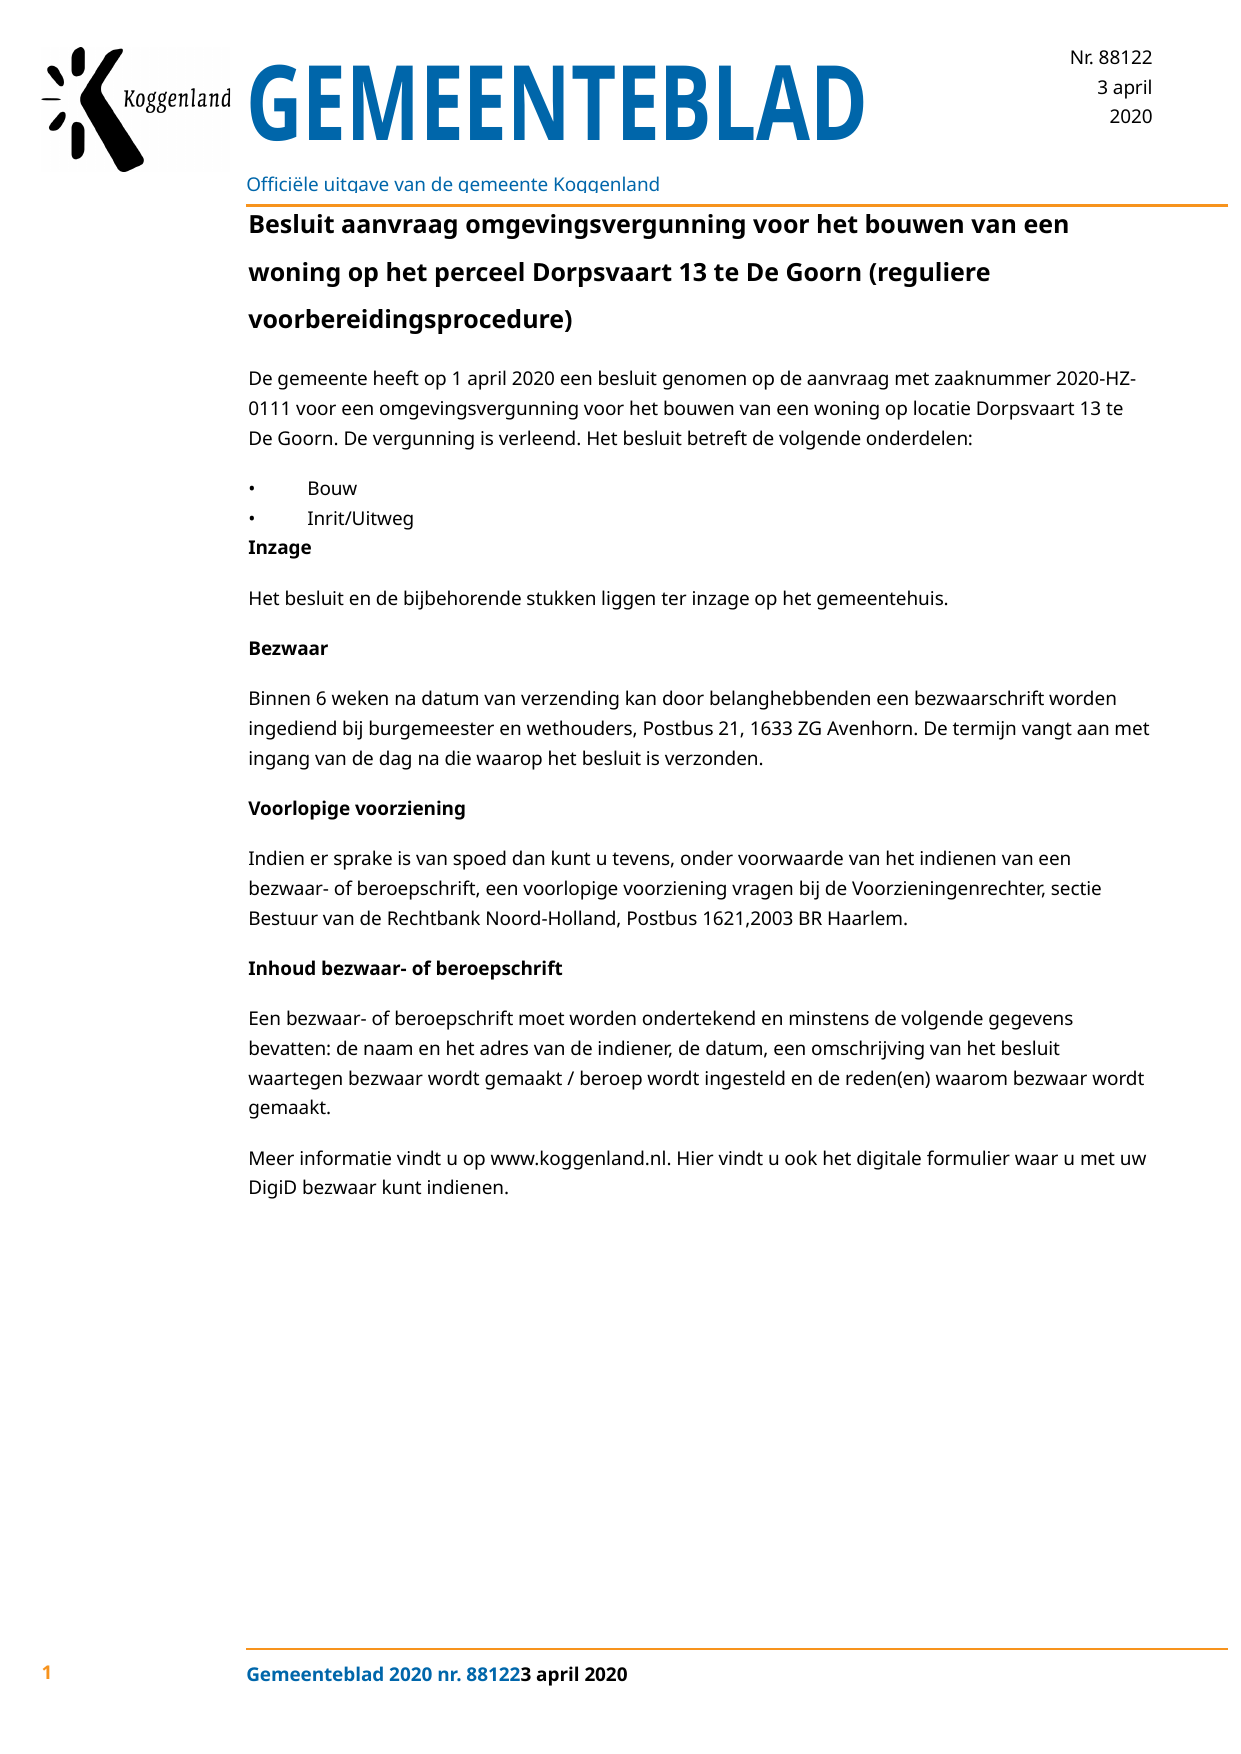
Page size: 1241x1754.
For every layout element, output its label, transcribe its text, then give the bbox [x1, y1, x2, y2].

text Voorlopige voorziening [248, 795, 1152, 821]
list Bouw [248, 475, 1152, 501]
list Inrit/Uitweg [248, 505, 1152, 530]
text Het besluit en de bijbehorende stukken liggen ter inzage op het gemeentehuis. [248, 585, 1152, 610]
text Binnen 6 weken na datum van verzending kan door belanghebbenden een bezwaarschrift worden ingediend bij burgemeester en wethouders, Postbus 21, 1633 ZG Avenhorn. De termijn vangt aan met ingang van de dag na die waarop het besluit is verzonden. [248, 686, 1152, 770]
text Meer informatie vindt u op www.koggenland.nl. Hier vindt u ook het digitale formulier waar u met uw DigiD bezwaar kunt indienen. [248, 1145, 1152, 1200]
text De gemeente heeft op 1 april 2020 een besluit genomen op de aanvraag met zaaknummer 2020-HZ-0111 voor een omgevingsvergunning voor het bouwen van een woning op locatie Dorpsvaart 13 te De Goorn. De vergunning is verleend. Het besluit betreft de volgende onderdelen: [248, 366, 1152, 450]
text Bezwaar [248, 635, 1152, 661]
picture [41, 47, 231, 172]
text Inzage [248, 534, 1152, 560]
text Indien er sprake is van spoed dan kunt u tevens, onder voorwaarde van het indienen van een bezwaar- of beroepschrift, een voorlopige voorziening vragen bij de Voorzieningenrechter, sectie Bestuur van de Rechtbank Noord-Holland, Postbus 1621,2003 BR Haarlem. [248, 846, 1152, 930]
text Inhoud bezwaar- of beroepschrift [248, 955, 1152, 981]
text Een bezwaar- of beroepschrift moet worden ondertekend en minstens de volgende gegevens bevatten: de naam en het adres van de indiener, de datum, een omschrijving van het besluit waartegen bezwaar wordt gemaakt / beroep wordt ingesteld en de reden(en) waarom bezwaar wordt gemaakt. [248, 1006, 1152, 1120]
text Besluit aanvraag omgevingsvergunning voor het bouwen van een woning op het perceel Dorpsvaart 13 te De Goorn (reguliere voorbereidingsprocedure) [248, 207, 1152, 336]
